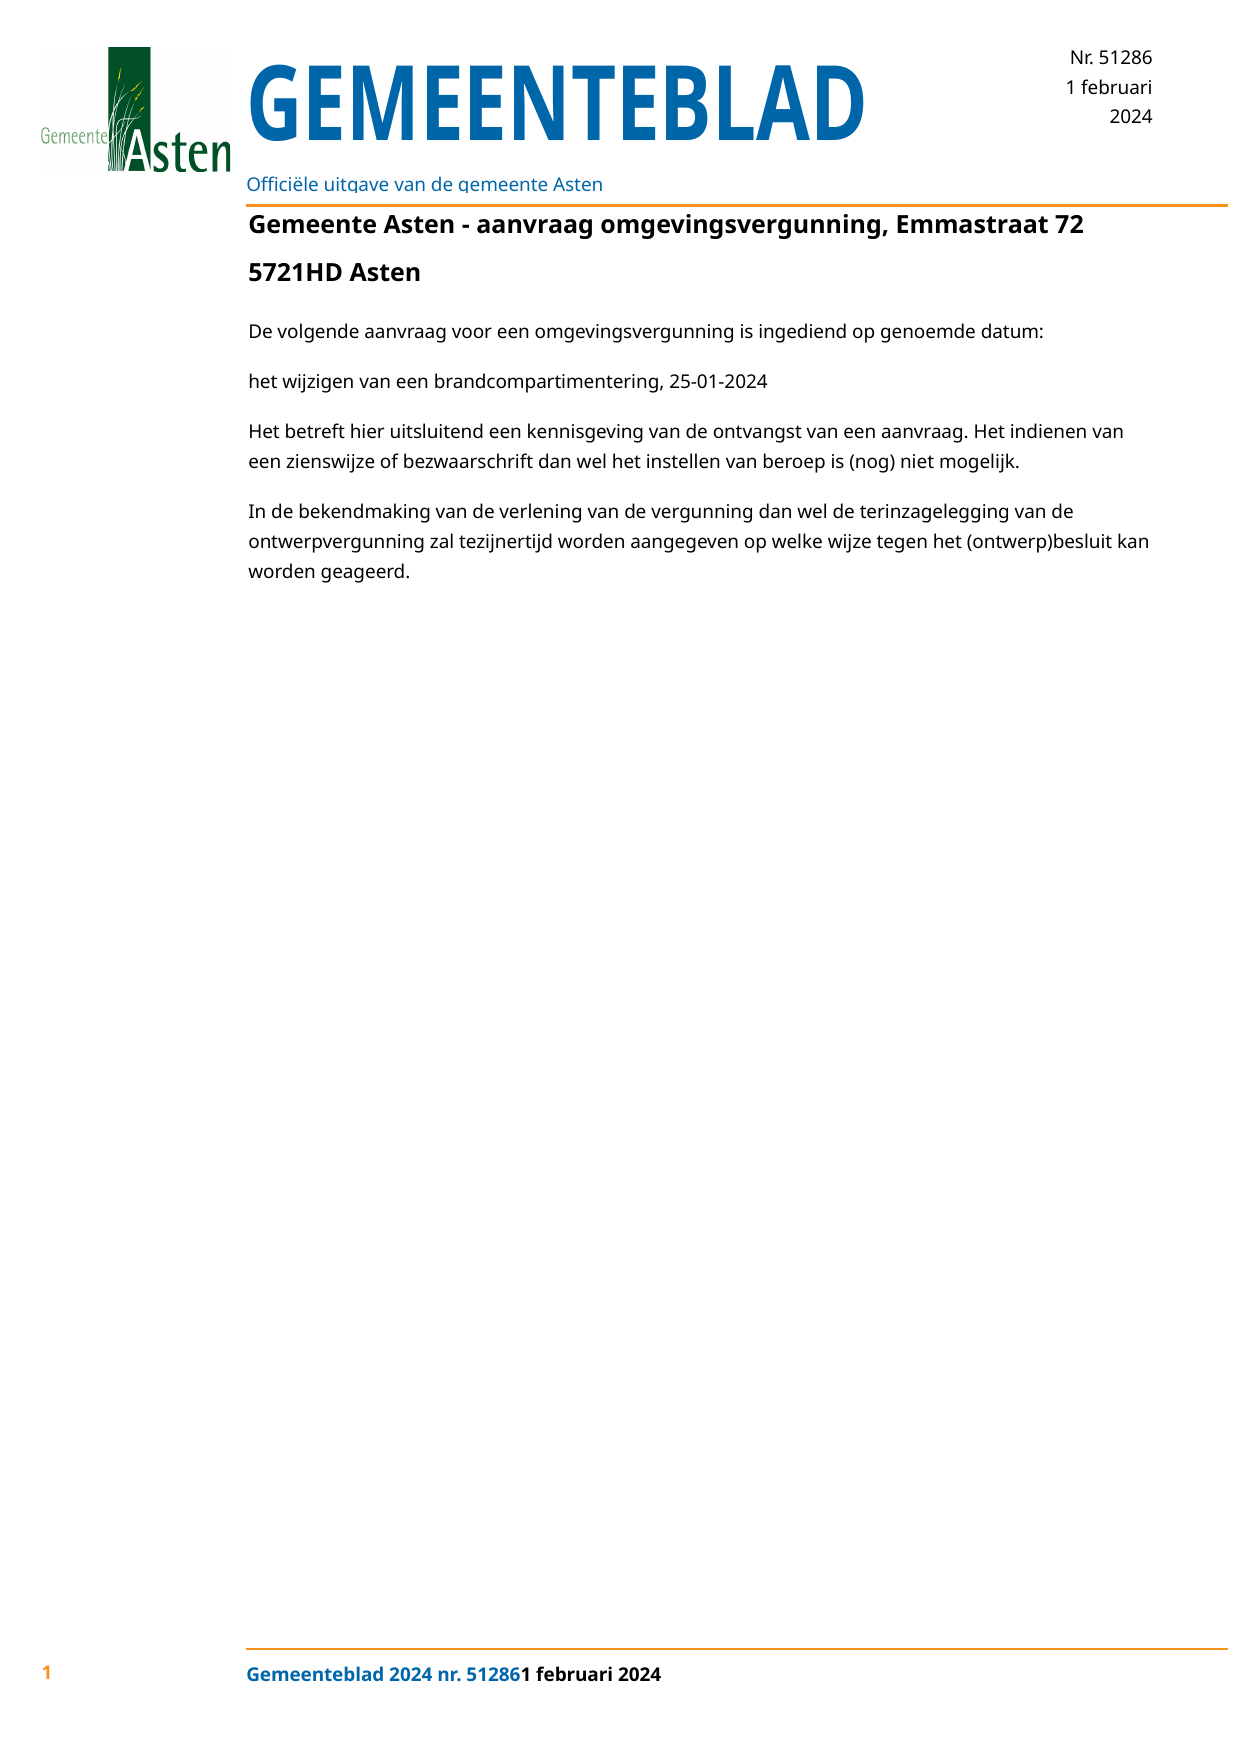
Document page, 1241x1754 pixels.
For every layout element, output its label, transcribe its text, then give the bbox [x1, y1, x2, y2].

text Het betreft hier uitsluitend een kennisgeving van de ontvangst van een aanvraag. Het indienen van een zienswijze of bezwaarschrift dan wel het instellen van beroep is (nog) niet mogelijk. [248, 419, 1152, 474]
picture [41, 47, 231, 172]
text het wijzigen van een brandcompartimentering, 25-01-2024 [248, 368, 1152, 394]
text De volgende aanvraag voor een omgevingsvergunning is ingediend op genoemde datum: [248, 318, 1152, 344]
text In de bekendmaking van de verlening van de vergunning dan wel de terinzagelegging van de ontwerpvergunning zal tezijnertijd worden aangegeven op welke wijze tegen het (ontwerp)besluit kan worden geageerd. [248, 499, 1152, 584]
text Gemeente Asten - aanvraag omgevingsvergunning, Emmastraat 72 5721HD Asten [248, 207, 1152, 288]
